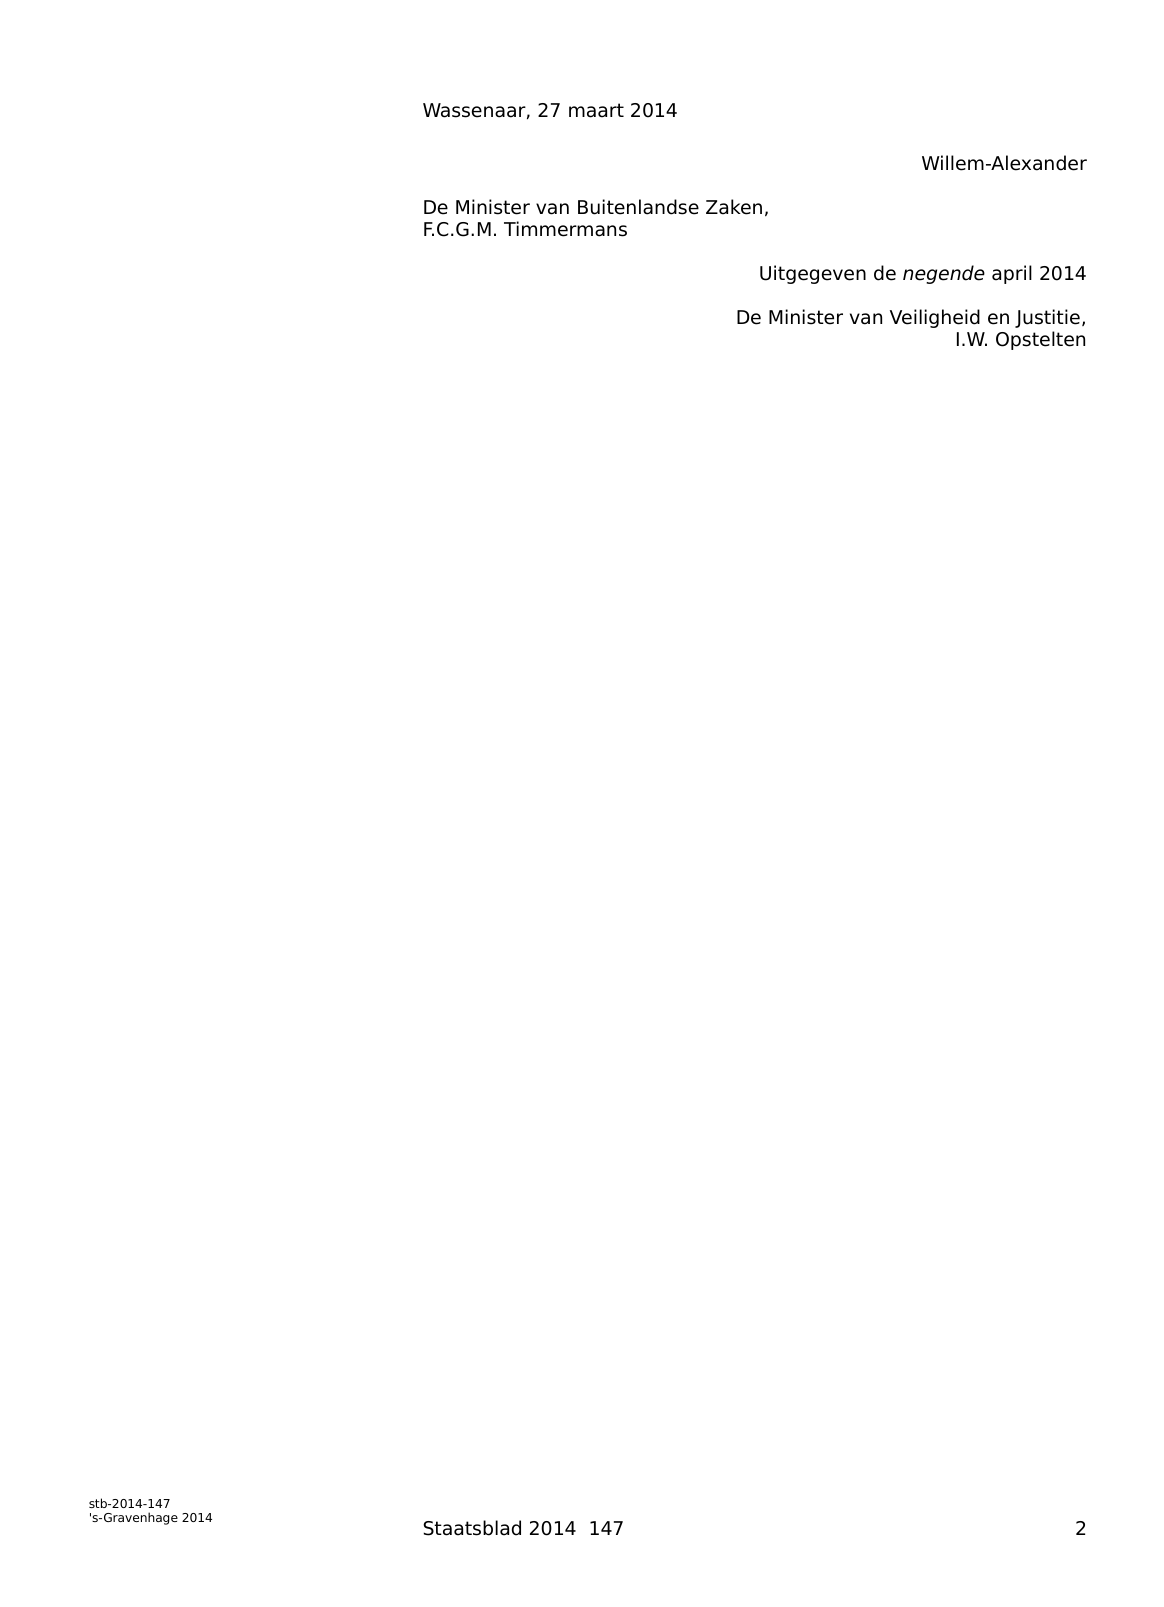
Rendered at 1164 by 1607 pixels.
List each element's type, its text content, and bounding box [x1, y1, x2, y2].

text 's-Gravenhage 2014 [88, 1511, 323, 1525]
text De Minister van Veiligheid en Justitie, I.W. Opstelten [422, 307, 1087, 351]
text Willem-Alexander [422, 152, 1087, 174]
text Uitgegeven de negende april 2014 [422, 263, 1087, 285]
text stb-2014-147 [88, 1497, 323, 1511]
text De Minister van Buitenlandse Zaken, F.C.G.M. Timmermans [422, 197, 1087, 241]
text Wassenaar, 27 maart 2014 [422, 100, 1087, 122]
